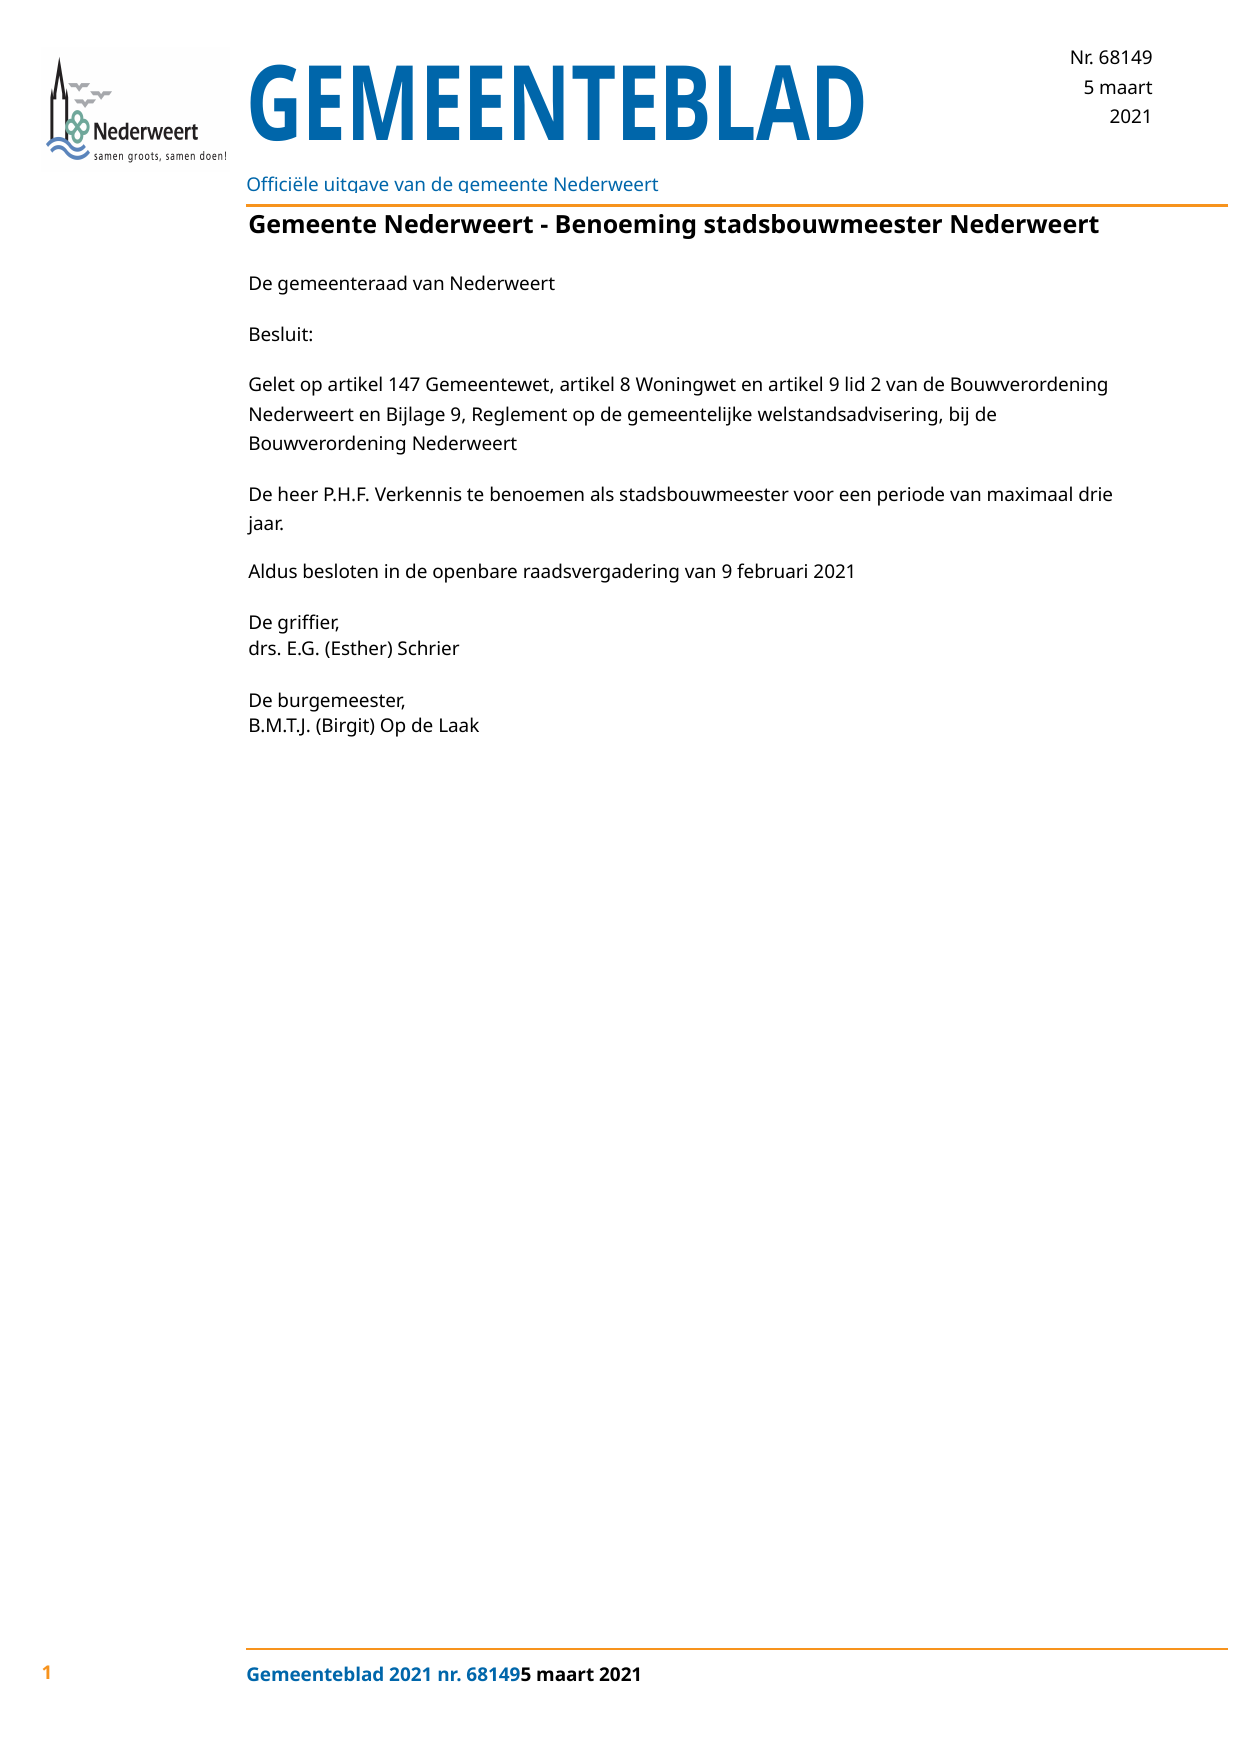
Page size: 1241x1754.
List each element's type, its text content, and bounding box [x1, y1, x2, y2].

text Besluit: [248, 321, 1152, 346]
text De griffier, [248, 609, 1152, 635]
text Gelet op artikel 147 Gemeentewet, artikel 8 Woningwet en artikel 9 lid 2 van de Bouwverordening Nederweert en Bijlage 9, Reglement op de gemeentelijke welstandsadvisering, bij de Bouwverordening Nederweert [248, 371, 1152, 456]
text B.M.T.J. (Birgit) Op de Laak [248, 712, 1152, 738]
picture [41, 47, 231, 172]
text De gemeenteraad van Nederweert [248, 270, 1152, 296]
text De burgemeester, [248, 687, 1152, 712]
text Aldus besloten in de openbare raadsvergadering van 9 februari 2021 [248, 558, 1152, 584]
text De heer P.H.F. Verkennis te benoemen als stadsbouwmeester voor een periode van maximaal drie jaar. [248, 481, 1152, 536]
text drs. E.G. (Esther) Schrier [248, 635, 1152, 661]
text Gemeente Nederweert - Benoeming stadsbouwmeester Nederweert [248, 207, 1152, 241]
